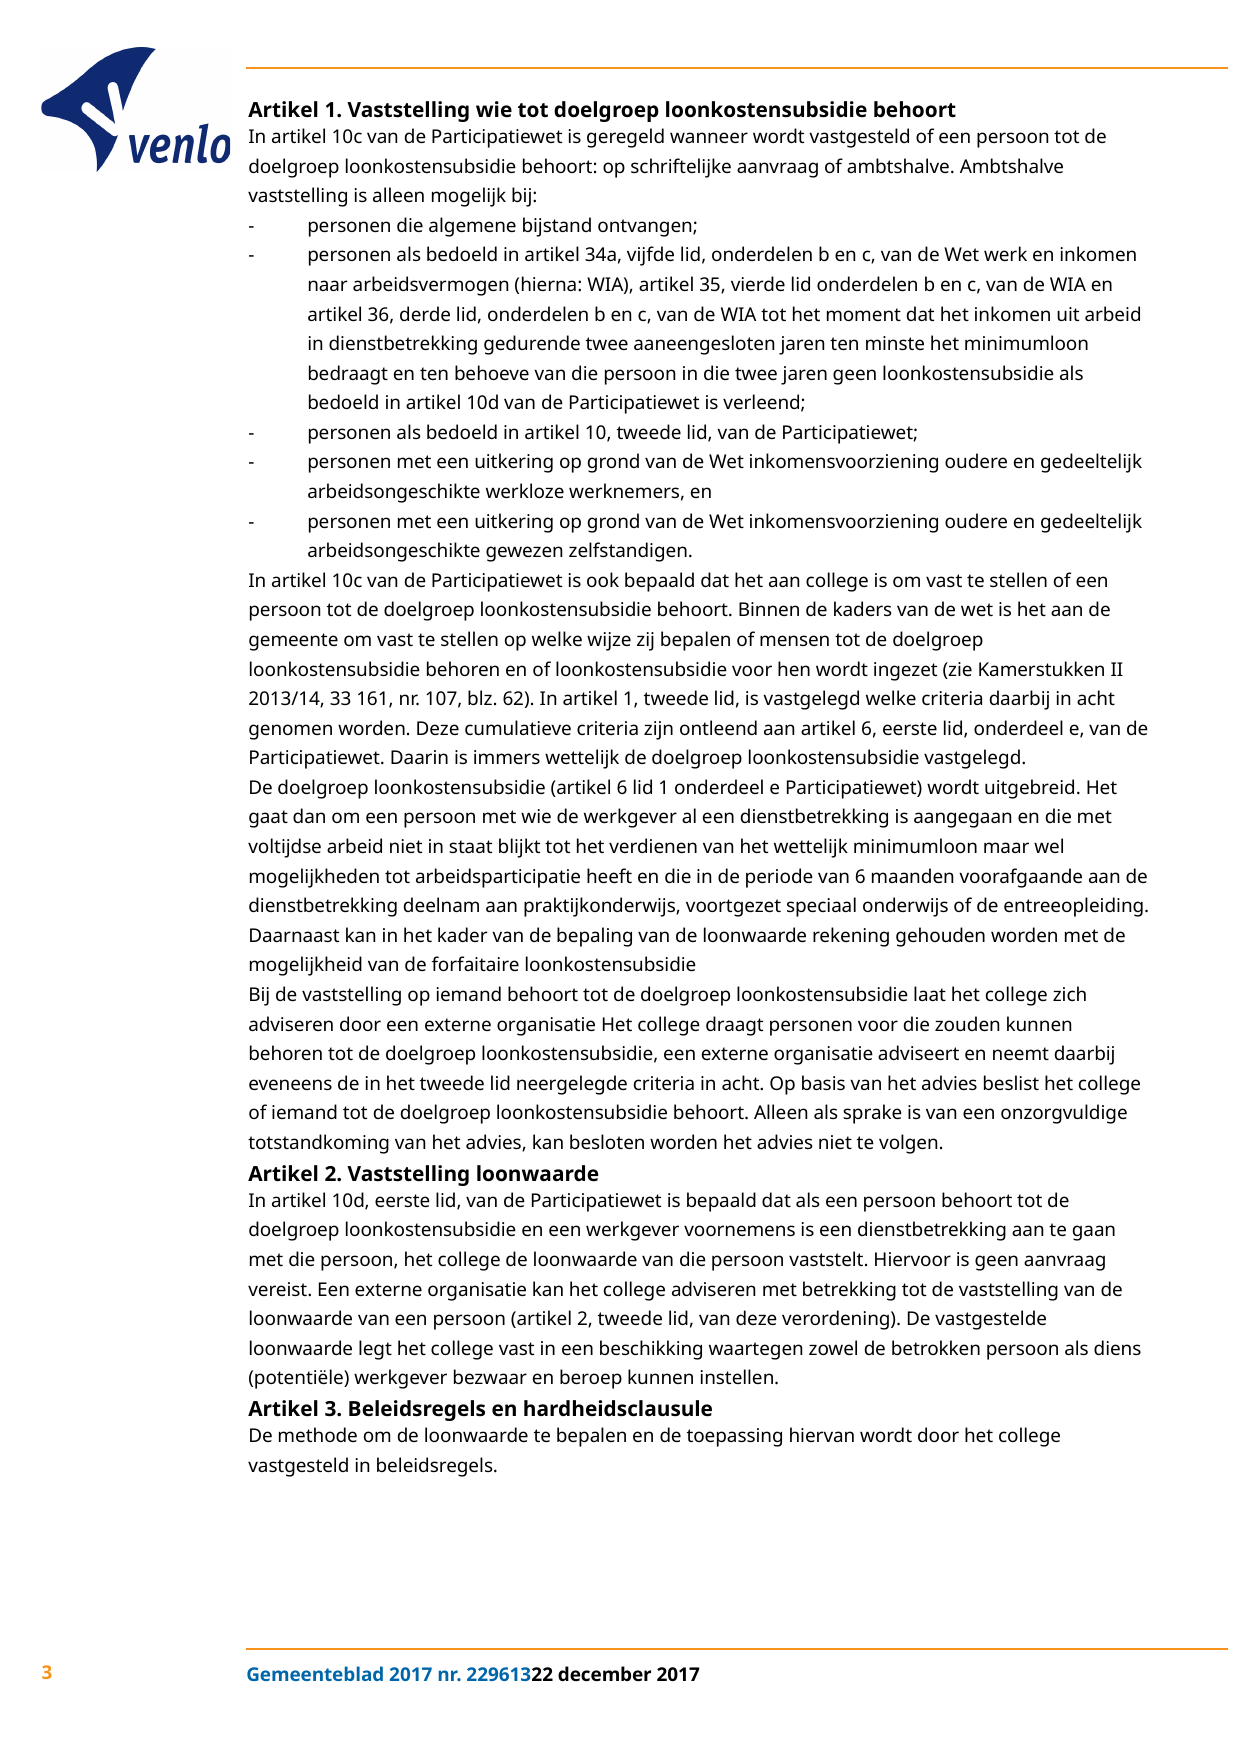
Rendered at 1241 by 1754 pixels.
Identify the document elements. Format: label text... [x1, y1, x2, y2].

text Artikel 1. Vaststelling wie tot doelgroep loonkostensubsidie behoort [248, 95, 1152, 123]
list personen die algemene bijstand ontvangen; [248, 212, 1152, 238]
text Artikel 2. Vaststelling loonwaarde [248, 1159, 1152, 1187]
list personen met een uitkering op grond van de Wet inkomensvoorziening oudere en gedeeltelijk arbeidsongeschikte werkloze werknemers, en [248, 449, 1152, 504]
text Artikel 3. Beleidsregels en hardheidsclausule [248, 1394, 1152, 1423]
text De doelgroep loonkostensubsidie (artikel 6 lid 1 onderdeel e Participatiewet) wordt uitgebreid. Het gaat dan om een persoon met wie de werkgever al een dienstbetrekking is aangegaan en die met voltijdse arbeid niet in staat blijkt tot het verdienen van het wettelijk minimumloon maar wel mogelijkheden tot arbeidsparticipatie heeft en die in de periode van 6 maanden voorafgaande aan de dienstbetrekking deelnam aan praktijkonderwijs, voortgezet speciaal onderwijs of de entreeopleiding. Daarnaast kan in het kader van de bepaling van de loonwaarde rekening gehouden worden met de mogelijkheid van de forfaitaire loonkostensubsidie [248, 774, 1152, 977]
text In artikel 10c van de Participatiewet is geregeld wanneer wordt vastgesteld of een persoon tot de doelgroep loonkostensubsidie behoort: op schriftelijke aanvraag of ambtshalve. Ambtshalve vaststelling is alleen mogelijk bij: [248, 123, 1152, 208]
text In artikel 10c van de Participatiewet is ook bepaald dat het aan college is om vast te stellen of een persoon tot de doelgroep loonkostensubsidie behoort. Binnen de kaders van de wet is het aan de gemeente om vast te stellen op welke wijze zij bepalen of mensen tot de doelgroep loonkostensubsidie behoren en of loonkostensubsidie voor hen wordt ingezet (zie Kamerstukken II 2013/14, 33 161, nr. 107, blz. 62). In artikel 1, tweede lid, is vastgelegd welke criteria daarbij in acht genomen worden. Deze cumulatieve criteria zijn ontleend aan artikel 6, eerste lid, onderdeel e, van de Participatiewet. Daarin is immers wettelijk de doelgroep loonkostensubsidie vastgelegd. [248, 567, 1152, 770]
list personen met een uitkering op grond van de Wet inkomensvoorziening oudere en gedeeltelijk arbeidsongeschikte gewezen zelfstandigen. [248, 508, 1152, 563]
text De methode om de loonwaarde te bepalen en de toepassing hiervan wordt door het college vastgesteld in beleidsregels. [248, 1423, 1152, 1478]
list personen als bedoeld in artikel 34a, vijfde lid, onderdelen b en c, van de Wet werk en inkomen naar arbeidsvermogen (hierna: WIA), artikel 35, vierde lid onderdelen b en c, van de WIA en artikel 36, derde lid, onderdelen b en c, van de WIA tot het moment dat het inkomen uit arbeid in dienstbetrekking gedurende twee aaneengesloten jaren ten minste het minimumloon bedraagt en ten behoeve van die persoon in die twee jaren geen loonkostensubsidie als bedoeld in artikel 10d van de Participatiewet is verleend; [248, 242, 1152, 415]
text Bij de vaststelling op iemand behoort tot de doelgroep loonkostensubsidie laat het college zich adviseren door een externe organisatie Het college draagt personen voor die zouden kunnen behoren tot de doelgroep loonkostensubsidie, een externe organisatie adviseert en neemt daarbij eveneens de in het tweede lid neergelegde criteria in acht. Op basis van het advies beslist het college of iemand tot de doelgroep loonkostensubsidie behoort. Alleen als sprake is van een onzorgvuldige totstandkoming van het advies, kan besloten worden het advies niet te volgen. [248, 981, 1152, 1155]
list personen als bedoeld in artikel 10, tweede lid, van de Participatiewet; [248, 419, 1152, 445]
text In artikel 10d, eerste lid, van de Participatiewet is bepaald dat als een persoon behoort tot de doelgroep loonkostensubsidie en een werkgever voornemens is een dienstbetrekking aan te gaan met die persoon, het college de loonwaarde van die persoon vaststelt. Hiervoor is geen aanvraag vereist. Een externe organisatie kan het college adviseren met betrekking tot de vaststelling van de loonwaarde van een persoon (artikel 2, tweede lid, van deze verordening). De vastgestelde loonwaarde legt het college vast in een beschikking waartegen zowel de betrokken persoon als diens (potentiële) werkgever bezwaar en beroep kunnen instellen. [248, 1187, 1152, 1390]
picture [41, 47, 231, 172]
